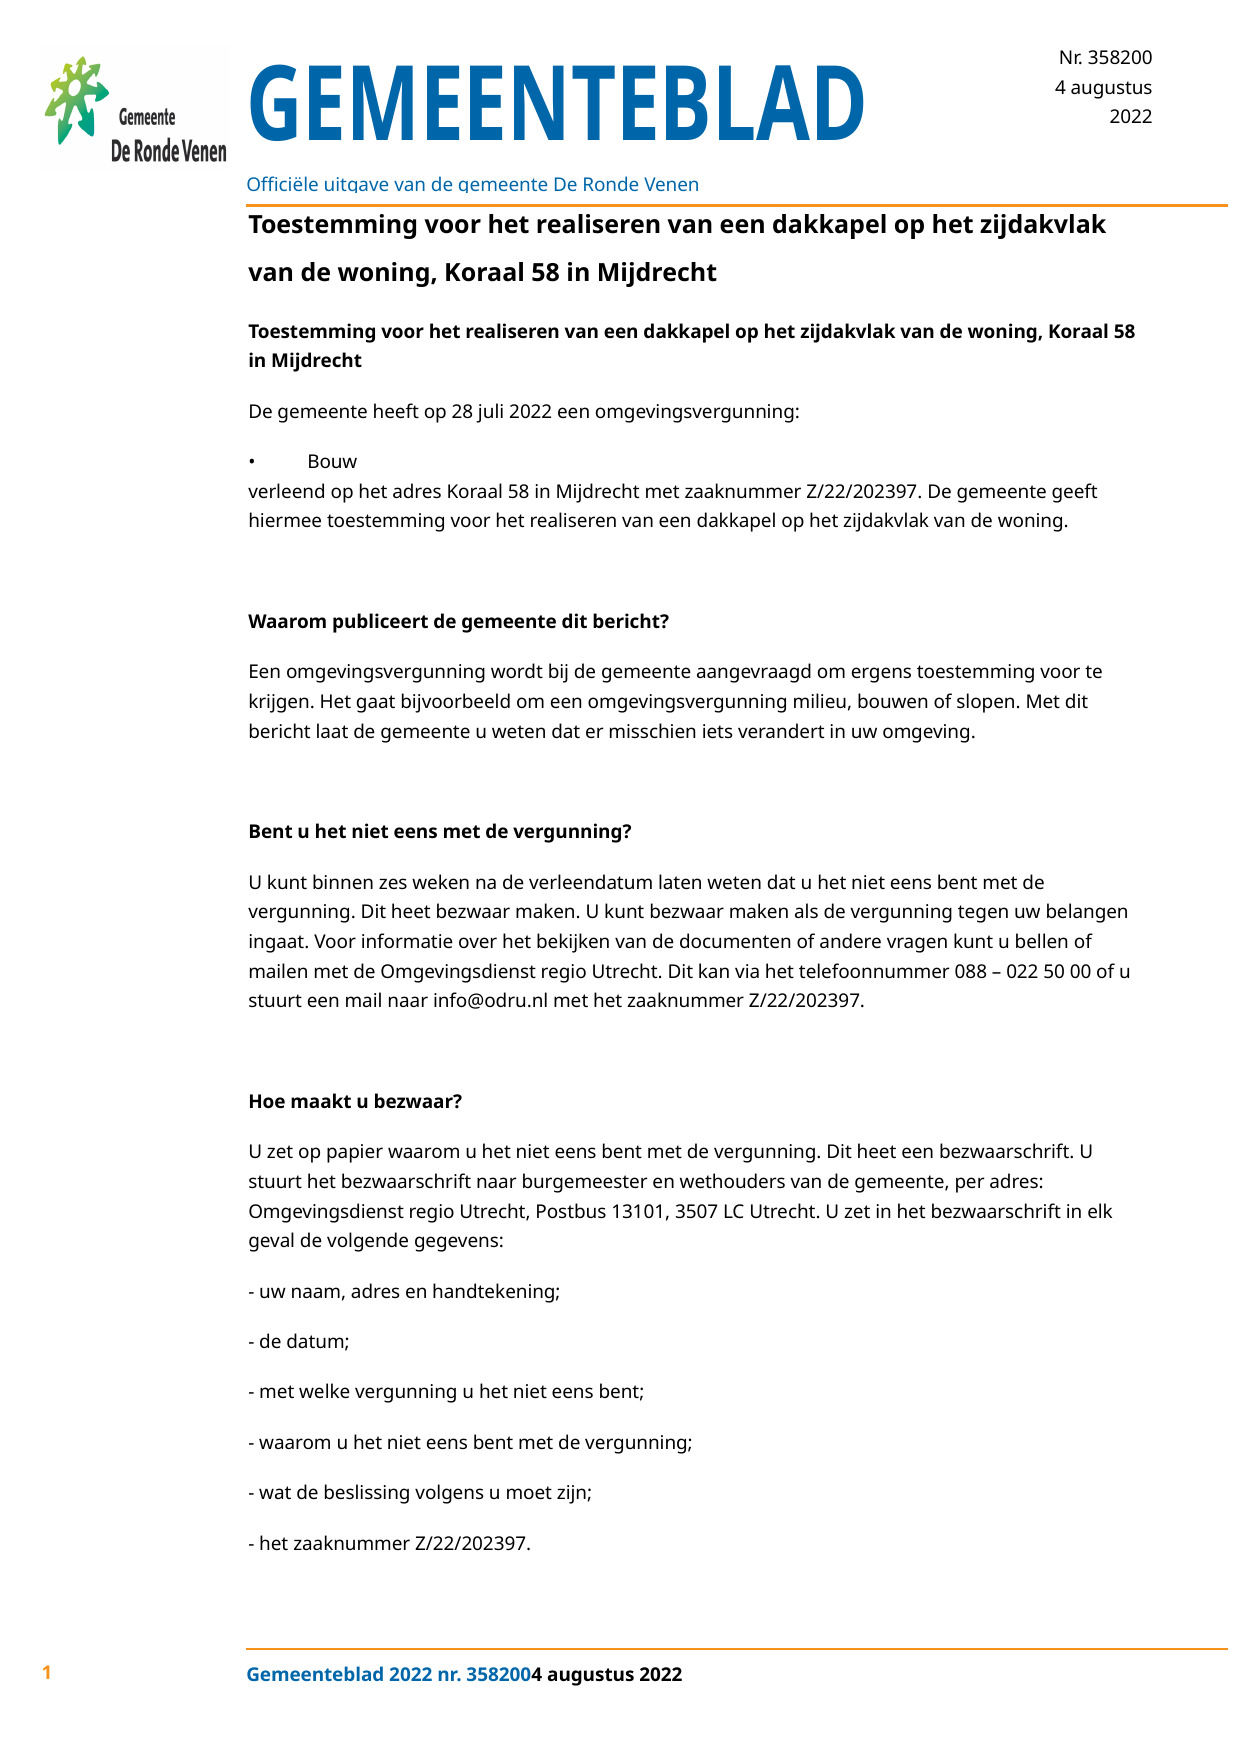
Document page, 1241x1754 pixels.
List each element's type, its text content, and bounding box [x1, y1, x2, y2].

text - de datum; [248, 1328, 1152, 1354]
text Toestemming voor het realiseren van een dakkapel op het zijdakvlak van de woning, Koraal 58 in Mijdrecht [248, 207, 1152, 288]
text Een omgevingsvergunning wordt bij de gemeente aangevraagd om ergens toestemming voor te krijgen. Het gaat bijvoorbeeld om een omgevingsvergunning milieu, bouwen of slopen. Met dit bericht laat de gemeente u weten dat er misschien iets verandert in uw omgeving. [248, 659, 1152, 744]
text - wat de beslissing volgens u moet zijn; [248, 1479, 1152, 1505]
text Hoe maakt u bezwaar? [248, 1088, 1152, 1114]
text - waarom u het niet eens bent met de vergunning; [248, 1429, 1152, 1455]
text Bent u het niet eens met de vergunning? [248, 819, 1152, 844]
text - met welke vergunning u het niet eens bent; [248, 1379, 1152, 1404]
text - het zaaknummer Z/22/202397. [248, 1530, 1152, 1556]
list Bouw [248, 448, 1152, 474]
text verleend op het adres Koraal 58 in Mijdrecht met zaaknummer Z/22/202397. De gemeente geeft hiermee toestemming voor het realiseren van een dakkapel op het zijdakvlak van de woning. [248, 478, 1152, 533]
picture [41, 47, 231, 172]
text Toestemming voor het realiseren van een dakkapel op het zijdakvlak van de woning, Koraal 58 in Mijdrecht [248, 318, 1152, 373]
text - uw naam, adres en handtekening; [248, 1278, 1152, 1304]
text Waarom publiceert de gemeente dit bericht? [248, 608, 1152, 634]
text De gemeente heeft op 28 juli 2022 een omgevingsvergunning: [248, 398, 1152, 424]
text U zet op papier waarom u het niet eens bent met de vergunning. Dit heet een bezwaarschrift. U stuurt het bezwaarschrift naar burgemeester en wethouders van de gemeente, per adres: Omgevingsdienst regio Utrecht, Postbus 13101, 3507 LC Utrecht. U zet in het bezwaarschrift in elk geval de volgende gegevens: [248, 1139, 1152, 1253]
text U kunt binnen zes weken na de verleendatum laten weten dat u het niet eens bent met de vergunning. Dit heet bezwaar maken. U kunt bezwaar maken als de vergunning tegen uw belangen ingaat. Voor informatie over het bekijken van de documenten of andere vragen kunt u bellen of mailen met de Omgevingsdienst regio Utrecht. Dit kan via het telefoonnummer 088 – 022 50 00 of u stuurt een mail naar info@odru.nl met het zaaknummer Z/22/202397. [248, 869, 1152, 1013]
